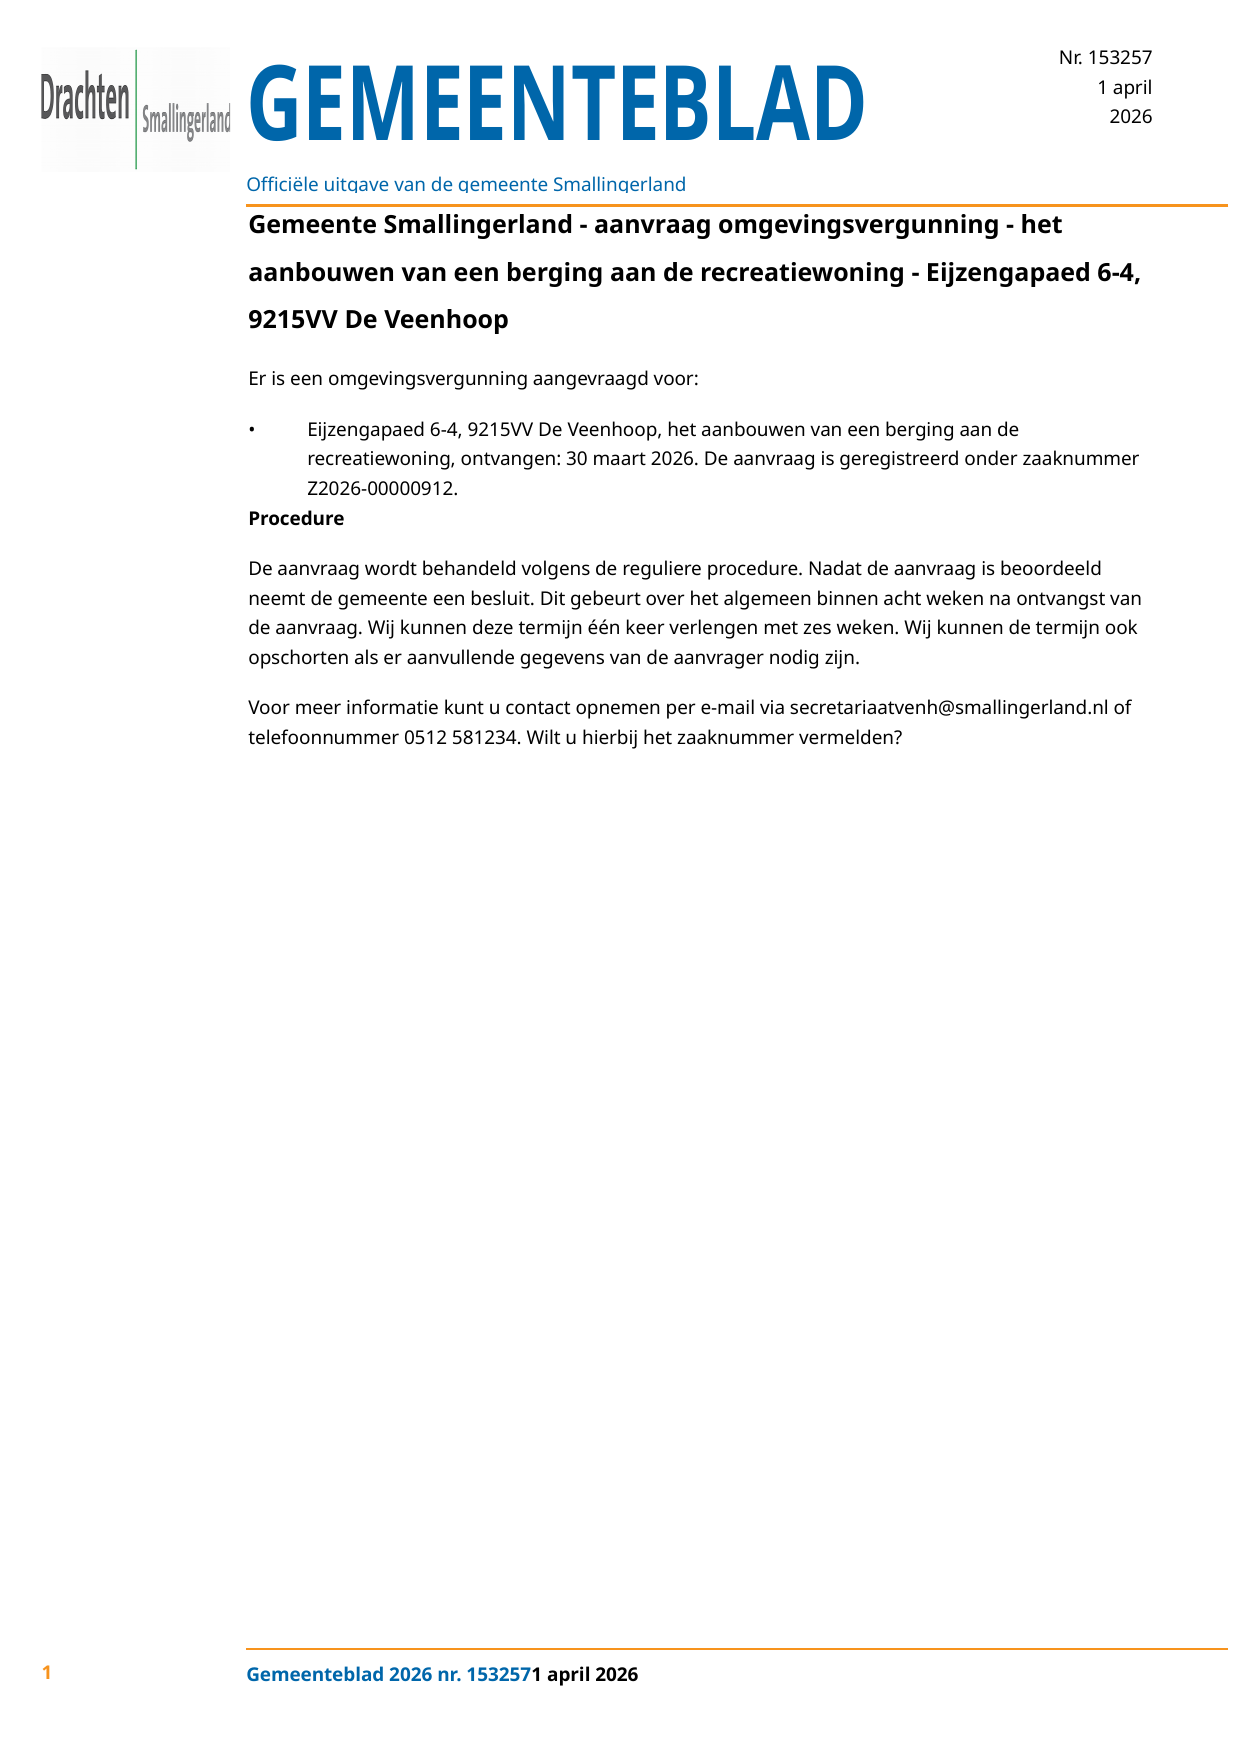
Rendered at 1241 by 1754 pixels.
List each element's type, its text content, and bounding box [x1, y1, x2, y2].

text Gemeente Smallingerland - aanvraag omgevingsvergunning - het aanbouwen van een berging aan de recreatiewoning - Eijzengapaed 6-4, 9215VV De Veenhoop [248, 207, 1152, 336]
list Eijzengapaed 6-4, 9215VV De Veenhoop, het aanbouwen van een berging aan de recreatiewoning, ontvangen: 30 maart 2026. De aanvraag is geregistreerd onder zaaknummer Z2026-00000912. [248, 416, 1152, 501]
text Procedure [248, 505, 1152, 530]
text Voor meer informatie kunt u contact opnemen per e-mail via secretariaatvenh@smallingerland.nl of telefoonnummer 0512 581234. Wilt u hierbij het zaaknummer vermelden? [248, 694, 1152, 749]
text De aanvraag wordt behandeld volgens de reguliere procedure. Nadat de aanvraag is beoordeeld neemt de gemeente een besluit. Dit gebeurt over het algemeen binnen acht weken na ontvangst van de aanvraag. Wij kunnen deze termijn één keer verlengen met zes weken. Wij kunnen de termijn ook opschorten als er aanvullende gegevens van de aanvrager nodig zijn. [248, 555, 1152, 669]
text Er is een omgevingsvergunning aangevraagd voor: [248, 366, 1152, 391]
picture [41, 47, 231, 172]
